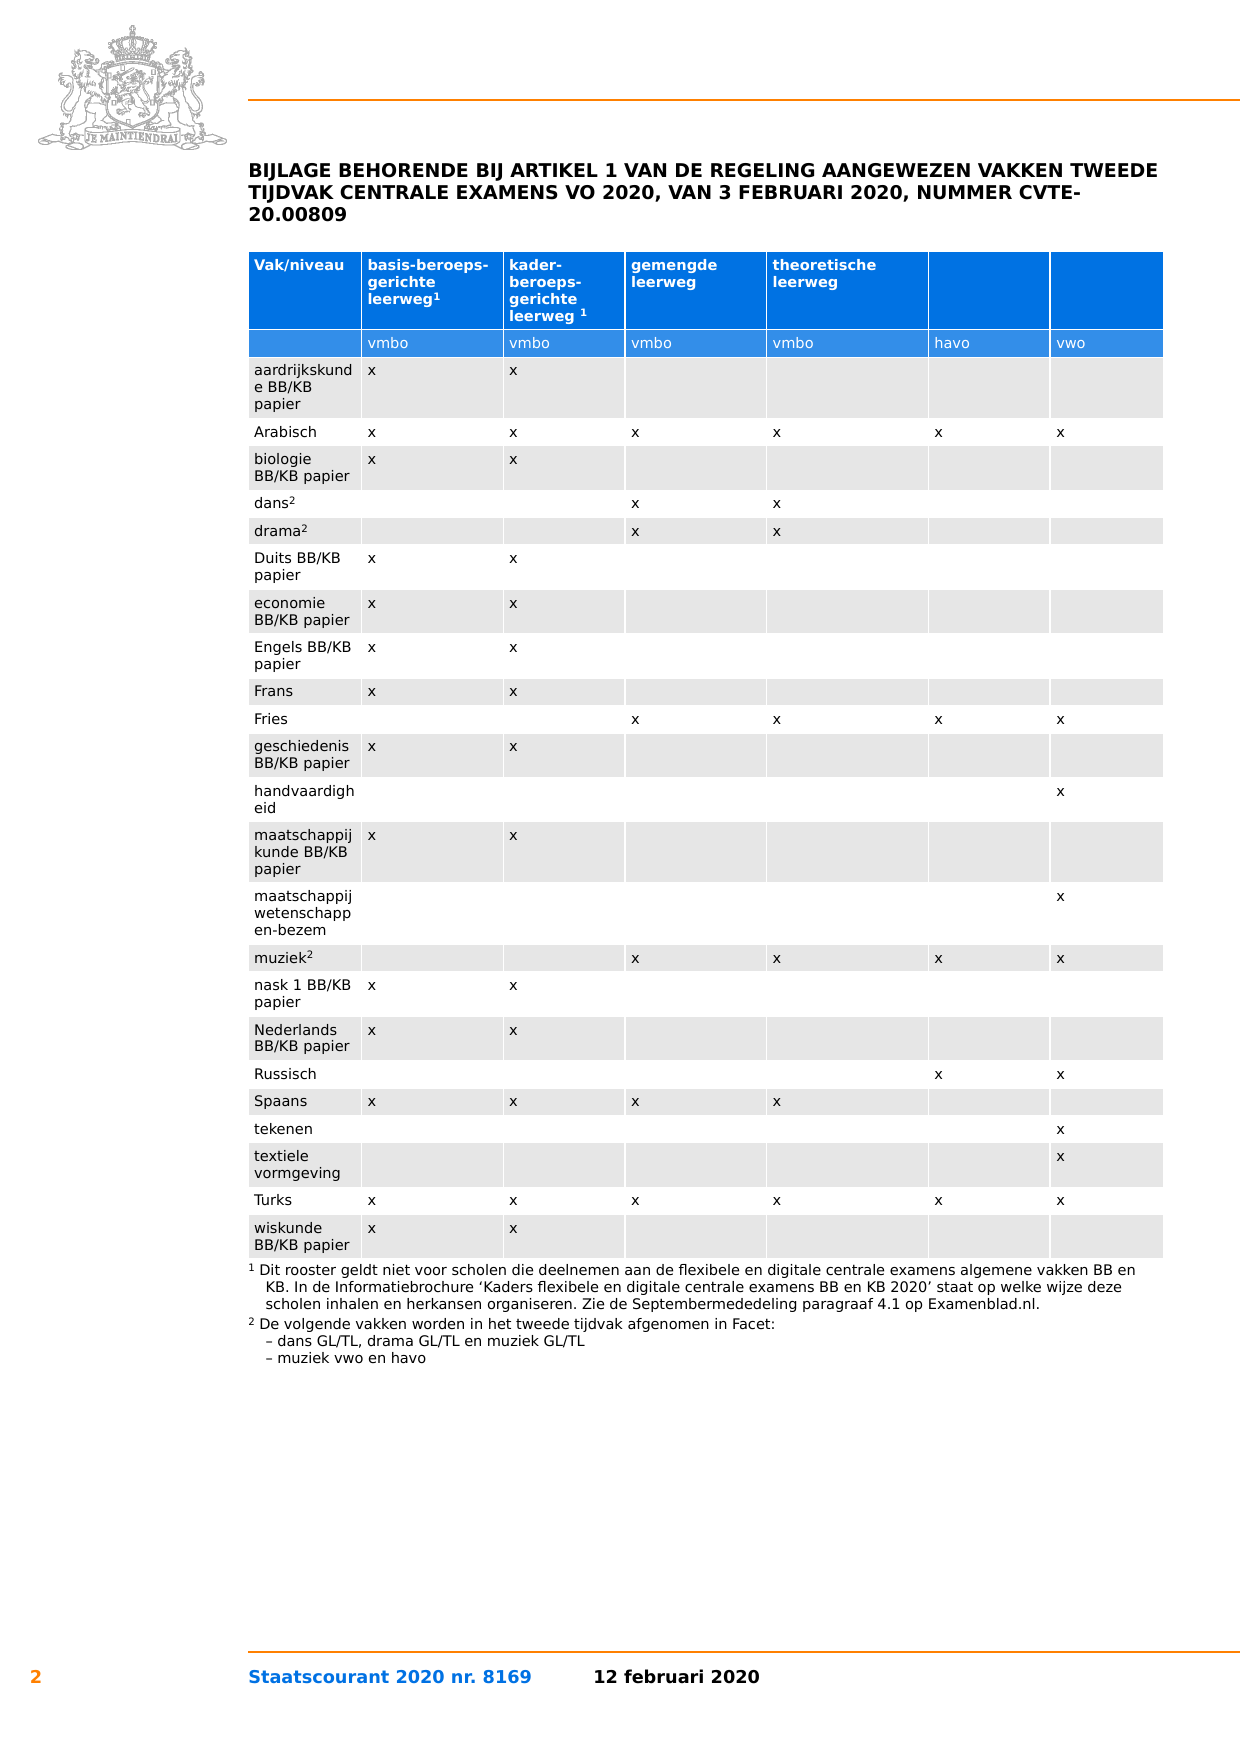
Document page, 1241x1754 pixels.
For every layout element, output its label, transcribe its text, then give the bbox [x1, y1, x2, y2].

table_cell biologie BB/KB papier [249, 446, 361, 490]
table_cell [1051, 634, 1163, 678]
table_cell x [1051, 419, 1163, 445]
table_cell x [929, 945, 1049, 971]
table_cell [362, 518, 503, 544]
table_cell x [504, 1017, 624, 1060]
table_cell [929, 518, 1049, 544]
table_cell x [767, 706, 928, 732]
table_cell x [362, 734, 503, 777]
table_cell [929, 1089, 1049, 1115]
table_cell [1051, 446, 1163, 490]
table_cell dans2 [249, 491, 361, 517]
table_cell [626, 884, 766, 944]
table_cell [362, 1143, 503, 1187]
table_cell x [1051, 1188, 1163, 1214]
table_cell [929, 546, 1049, 589]
table_cell vmbo [767, 330, 928, 357]
table_cell [626, 972, 766, 1016]
table_cell x [1051, 1116, 1163, 1142]
table_cell x [504, 358, 624, 418]
picture [38, 25, 227, 150]
table_cell tekenen [249, 1116, 361, 1142]
table_cell [626, 634, 766, 678]
table_cell drama2 [249, 518, 361, 544]
table_cell [767, 634, 928, 678]
table_header basis-beroeps-gerichte leerweg1 [362, 252, 503, 329]
table_cell [626, 446, 766, 490]
table_cell x [362, 679, 503, 705]
table_cell muziek2 [249, 945, 361, 971]
table_cell x [504, 634, 624, 678]
table_cell [504, 491, 624, 517]
table_cell [1051, 590, 1163, 633]
table_cell [626, 734, 766, 777]
table_cell [929, 590, 1049, 633]
table_cell [929, 734, 1049, 777]
table_cell [626, 1116, 766, 1142]
table_cell [767, 822, 928, 882]
table_cell x [767, 491, 928, 517]
table_cell x [767, 1188, 928, 1214]
table_cell [1051, 358, 1163, 418]
table_cell x [362, 1215, 503, 1258]
table_cell [626, 822, 766, 882]
table_cell x [626, 1188, 766, 1214]
table_cell maatschappijwetenschappen-bezem [249, 884, 361, 944]
table_cell x [1051, 778, 1163, 821]
table_header [929, 252, 1049, 329]
table_cell [626, 1215, 766, 1258]
table_cell nask 1 BB/KB papier [249, 972, 361, 1016]
table_cell [626, 1143, 766, 1187]
table_cell [626, 546, 766, 589]
table_cell x [626, 1089, 766, 1115]
table_cell Russisch [249, 1061, 361, 1087]
table_cell x [929, 419, 1049, 445]
table_cell [1051, 679, 1163, 705]
table_cell wiskunde BB/KB papier [249, 1215, 361, 1258]
table_cell [767, 778, 928, 821]
table_header gemengde leerweg [626, 252, 766, 329]
table_cell economie BB/KB papier [249, 590, 361, 633]
table_cell [929, 1017, 1049, 1060]
table_cell [504, 518, 624, 544]
table_cell [1051, 491, 1163, 517]
table_cell Duits BB/KB papier [249, 546, 361, 589]
table_cell [1051, 1215, 1163, 1258]
table_cell [767, 590, 928, 633]
table_cell vwo [1051, 330, 1163, 357]
table_cell [767, 1215, 928, 1258]
table_cell x [504, 734, 624, 777]
table_cell 1 Dit rooster geldt niet voor scholen die deelnemen aan de flexibele en digitale centrale examens algemene vakken BB en KB. In de Informatiebrochure ‘Kaders flexibele en digitale centrale examens BB en KB 2020’ staat op welke wijze deze scholen inhalen en herkansen organiseren. Zie de Septembermededeling paragraaf 4.1 op Examenblad.nl. 2 De volgende vakken worden in het tweede tijdvak afgenomen in Facet: – dans GL/TL, drama GL/TL en muziek GL/TL – muziek vwo en havo [248, 1259, 1163, 1366]
table_cell [929, 972, 1049, 1016]
table_cell [504, 1061, 624, 1087]
table_cell [362, 945, 503, 971]
table_cell [626, 679, 766, 705]
table_cell x [362, 419, 503, 445]
table_cell [504, 945, 624, 971]
table_cell [504, 778, 624, 821]
table_cell [929, 1215, 1049, 1258]
table_cell [1051, 546, 1163, 589]
table_cell x [1051, 706, 1163, 732]
table_cell [929, 1116, 1049, 1142]
table_cell x [362, 822, 503, 882]
table_cell x [504, 679, 624, 705]
table_cell x [504, 1089, 624, 1115]
table_cell [767, 358, 928, 418]
table_cell [767, 546, 928, 589]
table_cell Frans [249, 679, 361, 705]
table_cell maatschappijkunde BB/KB papier [249, 822, 361, 882]
table_cell [767, 884, 928, 944]
table_cell [362, 778, 503, 821]
table_cell x [504, 546, 624, 589]
table_cell [504, 884, 624, 944]
table_cell Nederlands BB/KB papier [249, 1017, 361, 1060]
table_cell Fries [249, 706, 361, 732]
table_cell x [504, 446, 624, 490]
table_cell x [362, 358, 503, 418]
table_cell x [767, 419, 928, 445]
table_cell x [362, 1017, 503, 1060]
table_header [1051, 252, 1163, 329]
table_cell x [504, 1215, 624, 1258]
table_cell geschiedenis BB/KB papier [249, 734, 361, 777]
table_cell [767, 734, 928, 777]
table_cell [929, 1143, 1049, 1187]
table_cell [1051, 1017, 1163, 1060]
table_cell x [626, 491, 766, 517]
table_cell [504, 1116, 624, 1142]
table_cell [929, 358, 1049, 418]
table_cell [626, 778, 766, 821]
table_cell Arabisch [249, 419, 361, 445]
table_cell [929, 446, 1049, 490]
table_cell x [362, 1089, 503, 1115]
table_cell handvaardigheid [249, 778, 361, 821]
table_cell [249, 330, 361, 357]
table_cell [504, 1143, 624, 1187]
table_cell x [626, 706, 766, 732]
table_cell [1051, 972, 1163, 1016]
table_cell x [626, 945, 766, 971]
table_cell [929, 491, 1049, 517]
table_cell textiele vormgeving [249, 1143, 361, 1187]
table_cell [1051, 518, 1163, 544]
table_cell [929, 778, 1049, 821]
table_cell [362, 1116, 503, 1142]
table_cell x [504, 590, 624, 633]
table_cell [626, 1017, 766, 1060]
table_cell aardrijkskunde BB/KB papier [249, 358, 361, 418]
table_cell [929, 884, 1049, 944]
table_cell vmbo [626, 330, 766, 357]
table_cell x [1051, 1061, 1163, 1087]
table_cell [767, 1017, 928, 1060]
table_cell [362, 1061, 503, 1087]
table_cell x [767, 1089, 928, 1115]
table_cell vmbo [362, 330, 503, 357]
table_cell x [929, 1061, 1049, 1087]
table_cell x [362, 634, 503, 678]
table_cell vmbo [504, 330, 624, 357]
table_cell [626, 590, 766, 633]
table_cell x [1051, 1143, 1163, 1187]
table_cell x [504, 1188, 624, 1214]
table_cell x [362, 590, 503, 633]
table_cell [767, 1116, 928, 1142]
table_cell [929, 822, 1049, 882]
table_cell x [929, 706, 1049, 732]
table_cell x [929, 1188, 1049, 1214]
table_cell [1051, 822, 1163, 882]
table_cell [504, 706, 624, 732]
table_cell [626, 358, 766, 418]
table_cell [362, 884, 503, 944]
table_cell [929, 634, 1049, 678]
table_cell x [1051, 945, 1163, 971]
table_cell [929, 679, 1049, 705]
table_cell Spaans [249, 1089, 361, 1115]
table_cell x [626, 518, 766, 544]
table_cell x [767, 945, 928, 971]
table_cell x [362, 1188, 503, 1214]
table_cell [362, 706, 503, 732]
table_cell x [362, 546, 503, 589]
table_header Vak/niveau [249, 252, 361, 329]
table_cell x [504, 822, 624, 882]
table_cell x [362, 446, 503, 490]
table_cell x [504, 972, 624, 1016]
table_cell [767, 446, 928, 490]
table_cell x [504, 419, 624, 445]
table_cell [1051, 1089, 1163, 1115]
table_cell Engels BB/KB papier [249, 634, 361, 678]
table_cell Turks [249, 1188, 361, 1214]
table_cell x [767, 518, 928, 544]
table_cell [1051, 734, 1163, 777]
table_cell [767, 1143, 928, 1187]
table_header kader-beroeps-gerichte leerweg 1 [504, 252, 624, 329]
table_cell [767, 1061, 928, 1087]
table_cell x [626, 419, 766, 445]
table_cell [362, 491, 503, 517]
subtitle BIJLAGE BEHORENDE BIJ ARTIKEL 1 VAN DE REGELING AANGEWEZEN VAKKEN TWEEDE TIJDVAK CENTRALE EXAMENS VO 2020, VAN 3 FEBRUARI 2020, NUMMER CVTE-20.00809 [248, 160, 1163, 226]
table_cell x [1051, 884, 1163, 944]
table_cell [767, 972, 928, 1016]
table_cell [767, 679, 928, 705]
table_cell x [362, 972, 503, 1016]
table_cell [626, 1061, 766, 1087]
table_header theoretische leerweg [767, 252, 928, 329]
table_cell havo [929, 330, 1049, 357]
